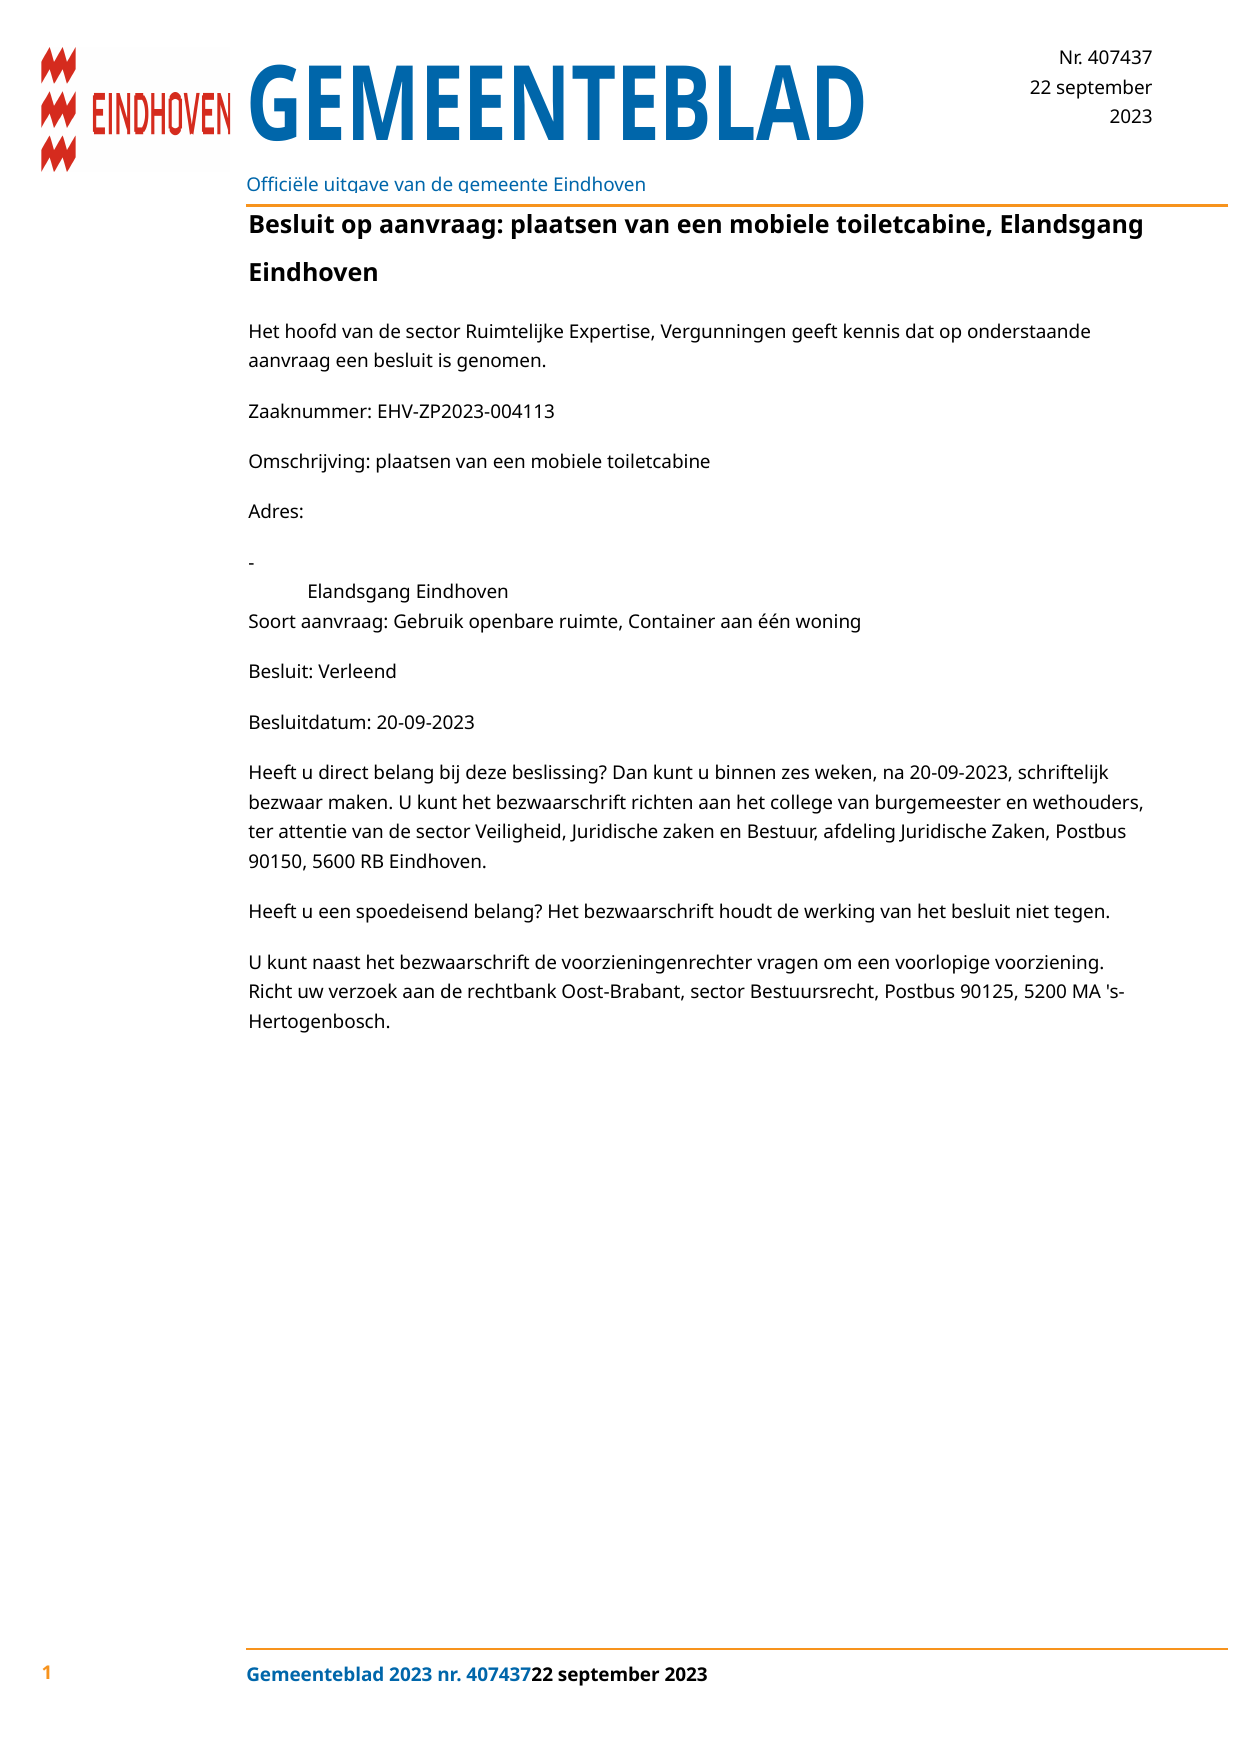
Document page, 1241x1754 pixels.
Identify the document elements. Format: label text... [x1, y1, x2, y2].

text Heeft u direct belang bij deze beslissing? Dan kunt u binnen zes weken, na 20-09-2023, schriftelijk bezwaar maken. U kunt het bezwaarschrift richten aan het college van burgemeester en wethouders, ter attentie van de sector Veiligheid, Juridische zaken en Bestuur, afdeling Juridische Zaken, Postbus 90150, 5600 RB Eindhoven. [248, 759, 1152, 874]
text Omschrijving: plaatsen van een mobiele toiletcabine [248, 448, 1152, 474]
text Het hoofd van de sector Ruimtelijke Expertise, Vergunningen geeft kennis dat op onderstaande aanvraag een besluit is genomen. [248, 318, 1152, 373]
text Heeft u een spoedeisend belang? Het bezwaarschrift houdt de werking van het besluit niet tegen. [248, 899, 1152, 924]
text Besluit: Verleend [248, 659, 1152, 684]
picture [41, 47, 231, 172]
list Elandsgang Eindhoven [248, 579, 1152, 604]
text Soort aanvraag: Gebruik openbare ruimte, Container aan één woning [248, 608, 1152, 634]
text Besluitdatum: 20-09-2023 [248, 709, 1152, 735]
text Besluit op aanvraag: plaatsen van een mobiele toiletcabine, Elandsgang Eindhoven [248, 207, 1152, 288]
text Zaaknummer: EHV-ZP2023-004113 [248, 398, 1152, 424]
text U kunt naast het bezwaarschrift de voorzieningenrechter vragen om een voorlopige voorziening. Richt uw verzoek aan de rechtbank Oost-Brabant, sector Bestuursrecht, Postbus 90125, 5200 MA 's-Hertogenbosch. [248, 949, 1152, 1034]
text Adres: [248, 499, 1152, 524]
